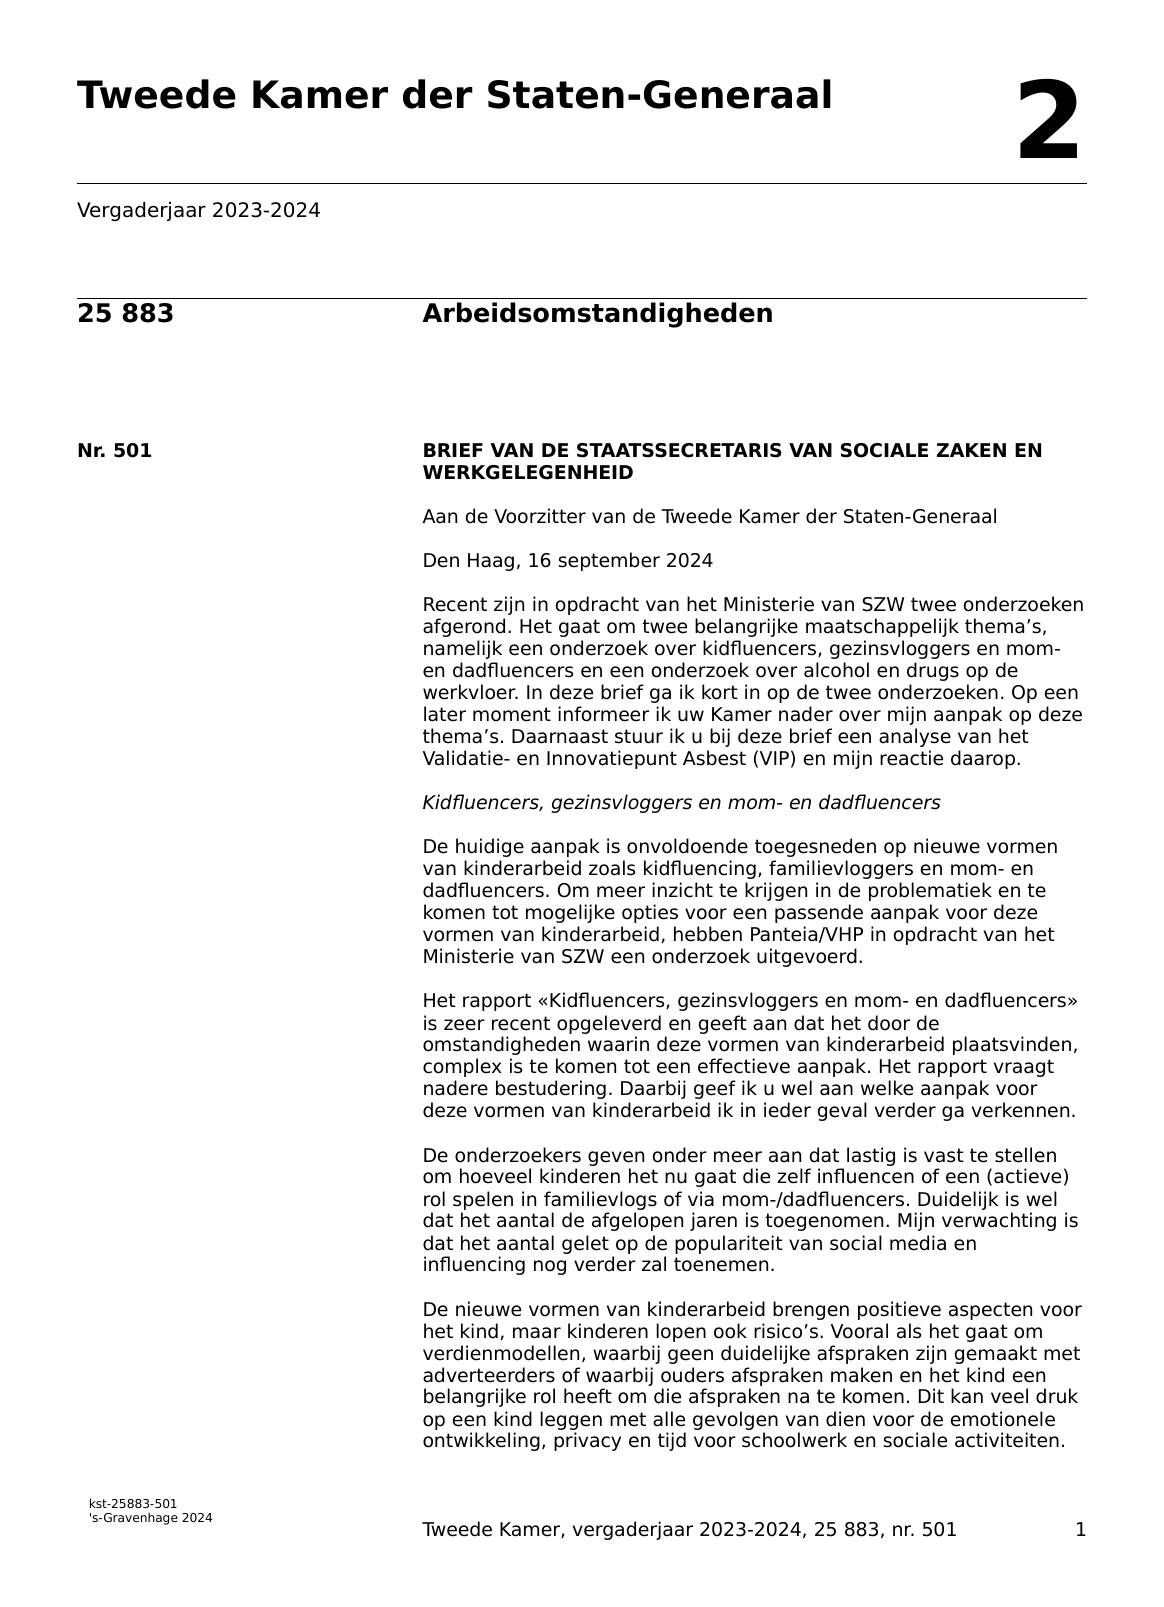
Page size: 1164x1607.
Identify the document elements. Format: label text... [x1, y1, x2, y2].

table_header 2 [886, 59, 1087, 183]
subtitle Nr. 501 BRIEF VAN DE STAATSSECRETARIS VAN SOCIALE ZAKEN EN WERKGELEGENHEID [77, 440, 1087, 484]
text Aan de Voorzitter van de Tweede Kamer der Staten-Generaal [422, 506, 1087, 528]
table_cell Vergaderjaar 2023-2024 [77, 184, 1087, 298]
subtitle 25 883 Arbeidsomstandigheden [77, 299, 1087, 329]
subtitle Kidfluencers, gezinsvloggers en mom- en dadfluencers [422, 792, 1087, 814]
table_header Tweede Kamer der Staten-Generaal [77, 59, 886, 183]
text 's-Gravenhage 2024 [88, 1511, 323, 1525]
text Den Haag, 16 september 2024 [422, 550, 1087, 572]
text De huidige aanpak is onvoldoende toegesneden op nieuwe vormen van kinderarbeid zoals kidfluencing, familievloggers en mom- en dadfluencers. Om meer inzicht te krijgen in de problematiek en te komen tot mogelijke opties voor een passende aanpak voor deze vormen van kinderarbeid, hebben Panteia/VHP in opdracht van het Ministerie van SZW een onderzoek uitgevoerd. [422, 836, 1087, 968]
text De nieuwe vormen van kinderarbeid brengen positieve aspecten voor het kind, maar kinderen lopen ook risico’s. Vooral als het gaat om verdienmodellen, waarbij geen duidelijke afspraken zijn gemaakt met adverteerders of waarbij ouders afspraken maken en het kind een belangrijke rol heeft om die afspraken na te komen. Dit kan veel druk op een kind leggen met alle gevolgen van dien voor de emotionele ontwikkeling, privacy en tijd voor schoolwerk en sociale activiteiten. [422, 1298, 1087, 1452]
text kst-25883-501 [88, 1497, 323, 1511]
text Recent zijn in opdracht van het Ministerie van SZW twee onderzoeken afgerond. Het gaat om twee belangrijke maatschappelijk thema’s, namelijk een onderzoek over kidfluencers, gezinsvloggers en mom- en dadfluencers en een onderzoek over alcohol en drugs op de werkvloer. In deze brief ga ik kort in op de twee onderzoeken. Op een later moment informeer ik uw Kamer nader over mijn aanpak op deze thema’s. Daarnaast stuur ik u bij deze brief een analyse van het Validatie- en Innovatiepunt Asbest (VIP) en mijn reactie daarop. [422, 594, 1087, 770]
text Het rapport «Kidfluencers, gezinsvloggers en mom- en dadfluencers» is zeer recent opgeleverd en geeft aan dat het door de omstandigheden waarin deze vormen van kinderarbeid plaatsvinden, complex is te komen tot een effectieve aanpak. Het rapport vraagt nadere bestudering. Daarbij geef ik u wel aan welke aanpak voor deze vormen van kinderarbeid ik in ieder geval verder ga verkennen. [422, 990, 1087, 1122]
text De onderzoekers geven onder meer aan dat lastig is vast te stellen om hoeveel kinderen het nu gaat die zelf influencen of een (actieve) rol spelen in familievlogs of via mom-/dadfluencers. Duidelijk is wel dat het aantal de afgelopen jaren is toegenomen. Mijn verwachting is dat het aantal gelet op de populariteit van social media en influencing nog verder zal toenemen. [422, 1144, 1087, 1276]
